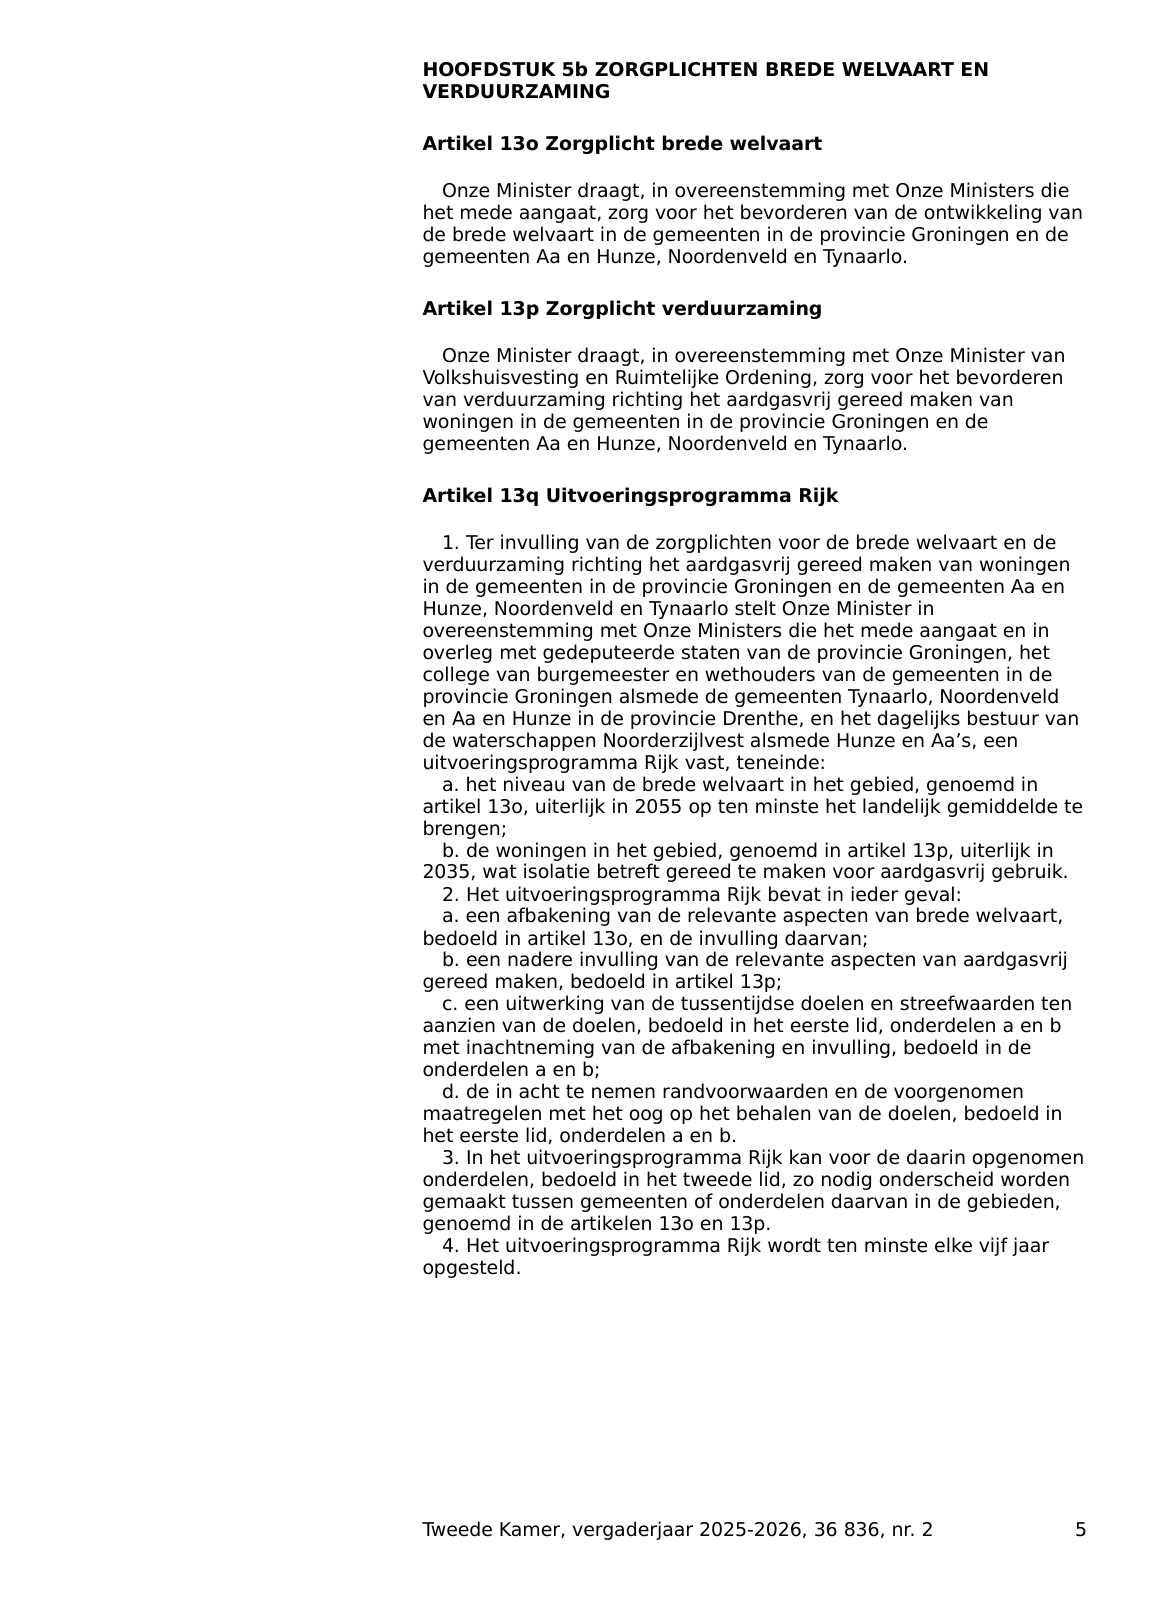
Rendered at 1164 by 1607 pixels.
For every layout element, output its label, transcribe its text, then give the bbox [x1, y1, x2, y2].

subtitle Artikel 13p Zorgplicht verduurzaming [422, 298, 1087, 320]
text Onze Minister draagt, in overeenstemming met Onze Ministers die het mede aangaat, zorg voor het bevorderen van de ontwikkeling van de brede welvaart in de gemeenten in de provincie Groningen en de gemeenten Aa en Hunze, Noordenveld en Tynaarlo. [422, 180, 1087, 268]
text c. een uitwerking van de tussentijdse doelen en streefwaarden ten aanzien van de doelen, bedoeld in het eerste lid, onderdelen a en b met inachtneming van de afbakening en invulling, bedoeld in de onderdelen a en b; [422, 993, 1087, 1081]
text 2. Het uitvoeringsprogramma Rijk bevat in ieder geval: [422, 883, 1087, 905]
subtitle Artikel 13q Uitvoeringsprogramma Rijk [422, 485, 1087, 507]
text d. de in acht te nemen randvoorwaarden en de voorgenomen maatregelen met het oog op het behalen van de doelen, bedoeld in het eerste lid, onderdelen a en b. [422, 1081, 1087, 1147]
text a. een afbakening van de relevante aspecten van brede welvaart, bedoeld in artikel 13o, en de invulling daarvan; [422, 905, 1087, 949]
text b. de woningen in het gebied, genoemd in artikel 13p, uiterlijk in 2035, wat isolatie betreft gereed te maken voor aardgasvrij gebruik. [422, 839, 1087, 883]
text 1. Ter invulling van de zorgplichten voor de brede welvaart en de verduurzaming richting het aardgasvrij gereed maken van woningen in de gemeenten in de provincie Groningen en de gemeenten Aa en Hunze, Noordenveld en Tynaarlo stelt Onze Minister in overeenstemming met Onze Ministers die het mede aangaat en in overleg met gedeputeerde staten van de provincie Groningen, het college van burgemeester en wethouders van de gemeenten in de provincie Groningen alsmede de gemeenten Tynaarlo, Noordenveld en Aa en Hunze in de provincie Drenthe, en het dagelijks bestuur van de waterschappen Noorderzijlvest alsmede Hunze en Aa’s, een uitvoeringsprogramma Rijk vast, teneinde: [422, 532, 1087, 773]
text 4. Het uitvoeringsprogramma Rijk wordt ten minste elke vijf jaar opgesteld. [422, 1235, 1087, 1279]
text a. het niveau van de brede welvaart in het gebied, genoemd in artikel 13o, uiterlijk in 2055 op ten minste het landelijk gemiddelde te brengen; [422, 773, 1087, 839]
subtitle Artikel 13o Zorgplicht brede welvaart [422, 133, 1087, 155]
text 3. In het uitvoeringsprogramma Rijk kan voor de daarin opgenomen onderdelen, bedoeld in het tweede lid, zo nodig onderscheid worden gemaakt tussen gemeenten of onderdelen daarvan in de gebieden, genoemd in de artikelen 13o en 13p. [422, 1147, 1087, 1235]
text b. een nadere invulling van de relevante aspecten van aardgasvrij gereed maken, bedoeld in artikel 13p; [422, 949, 1087, 993]
text Onze Minister draagt, in overeenstemming met Onze Minister van Volkshuisvesting en Ruimtelijke Ordening, zorg voor het bevorderen van verduurzaming richting het aardgasvrij gereed maken van woningen in de gemeenten in de provincie Groningen en de gemeenten Aa en Hunze, Noordenveld en Tynaarlo. [422, 345, 1087, 455]
subtitle HOOFDSTUK 5b ZORGPLICHTEN BREDE WELVAART EN VERDUURZAMING [422, 59, 1087, 103]
